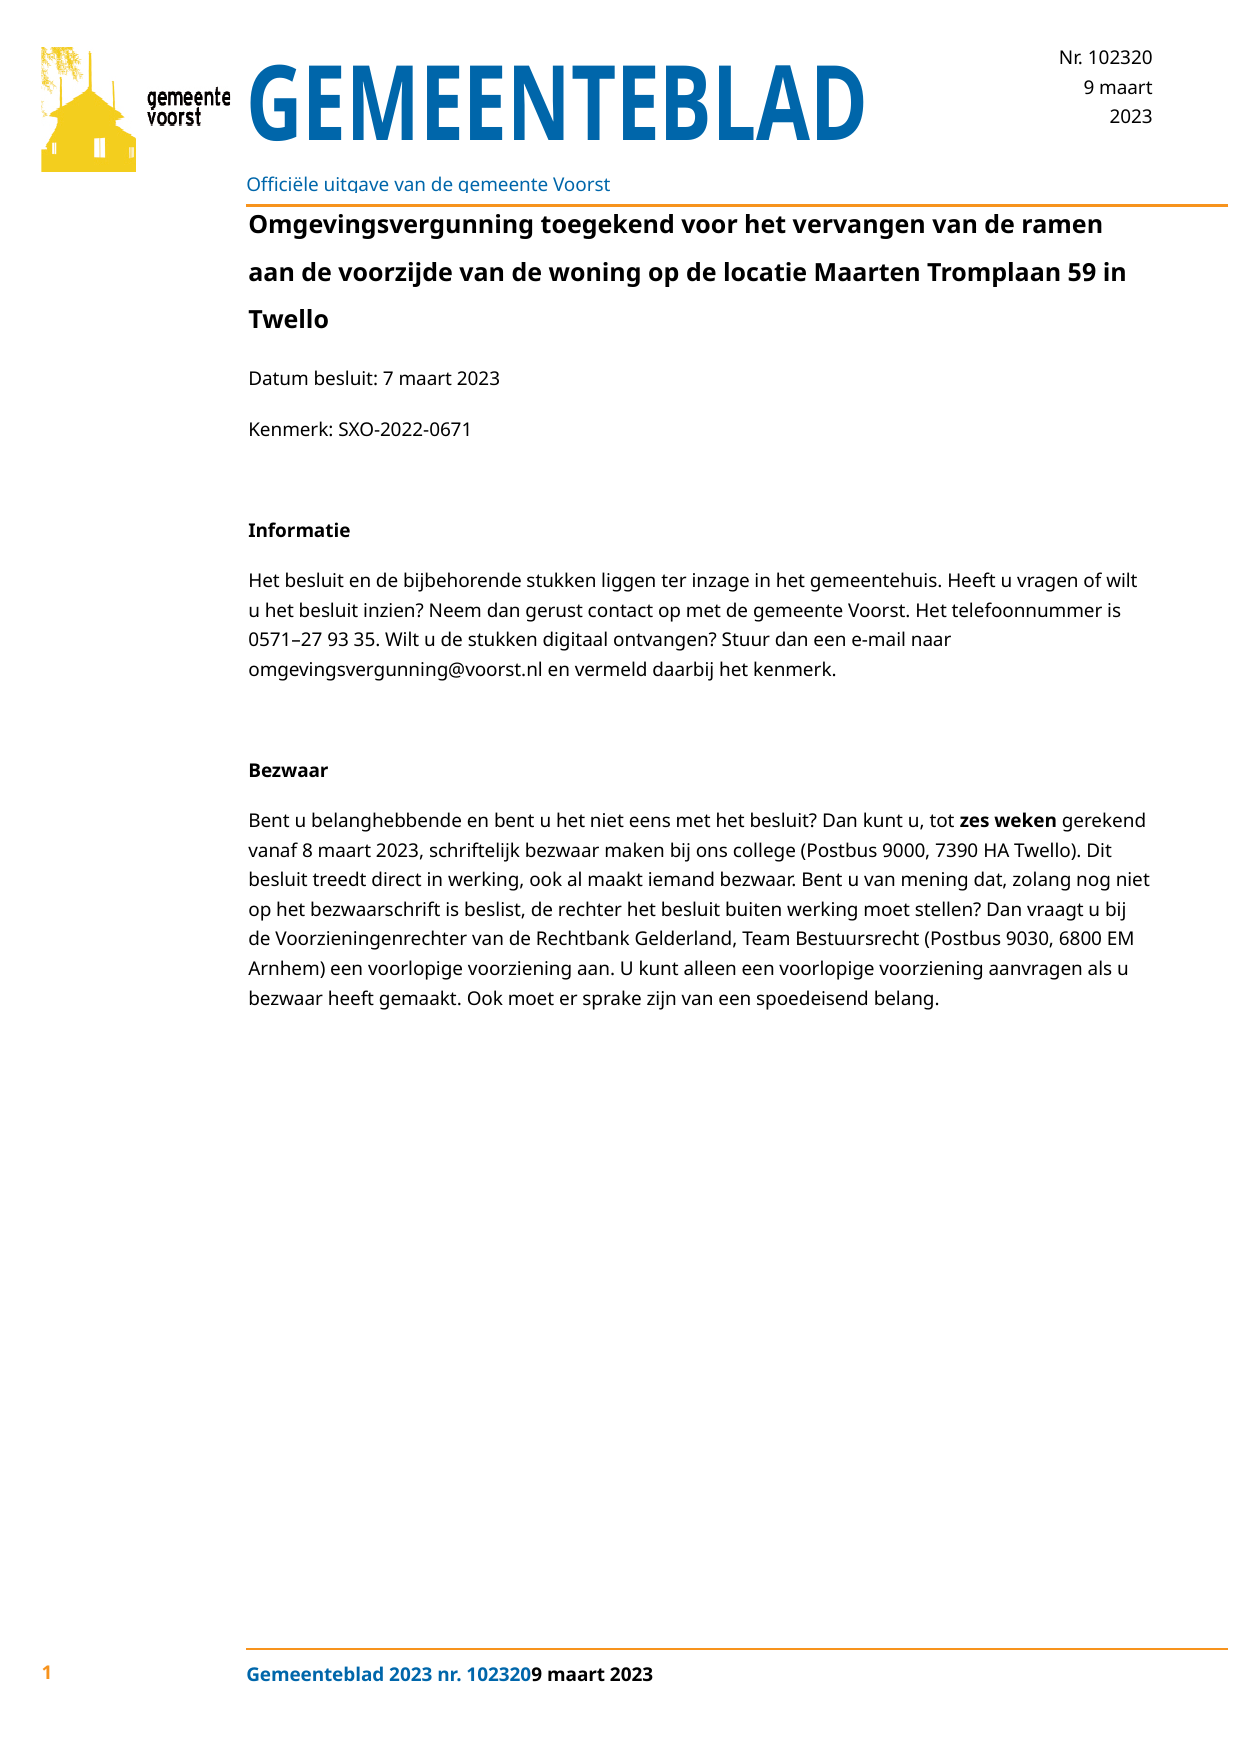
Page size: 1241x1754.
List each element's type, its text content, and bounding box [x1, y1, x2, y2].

text Omgevingsvergunning toegekend voor het vervangen van de ramen aan de voorzijde van de woning op de locatie Maarten Tromplaan 59 in Twello [248, 207, 1152, 336]
text Bent u belanghebbende en bent u het niet eens met het besluit? Dan kunt u, tot zes weken gerekend vanaf 8 maart 2023, schriftelijk bezwaar maken bij ons college (Postbus 9000, 7390 HA Twello). Dit besluit treedt direct in werking, ook al maakt iemand bezwaar. Bent u van mening dat, zolang nog niet op het bezwaarschrift is beslist, de rechter het besluit buiten werking moet stellen? Dan vraagt u bij de Voorzieningenrechter van de Rechtbank Gelderland, Team Bestuursrecht (Postbus 9030, 6800 EM Arnhem) een voorlopige voorziening aan. U kunt alleen een voorlopige voorziening aanvragen als u bezwaar heeft gemaakt. Ook moet er sprake zijn van een spoedeisend belang. [248, 807, 1152, 1010]
text Bezwaar [248, 757, 1152, 782]
text Kenmerk: SXO-2022-0671 [248, 416, 1152, 442]
text Het besluit en de bijbehorende stukken liggen ter inzage in het gemeentehuis. Heeft u vragen of wilt u het besluit inzien? Neem dan gerust contact op met de gemeente Voorst. Het telefoonnummer is 0571–27 93 35. Wilt u de stukken digitaal ontvangen? Stuur dan een e-mail naar omgevingsvergunning@voorst.nl en vermeld daarbij het kenmerk. [248, 567, 1152, 682]
text Informatie [248, 517, 1152, 542]
picture [41, 47, 231, 172]
text Datum besluit: 7 maart 2023 [248, 366, 1152, 391]
